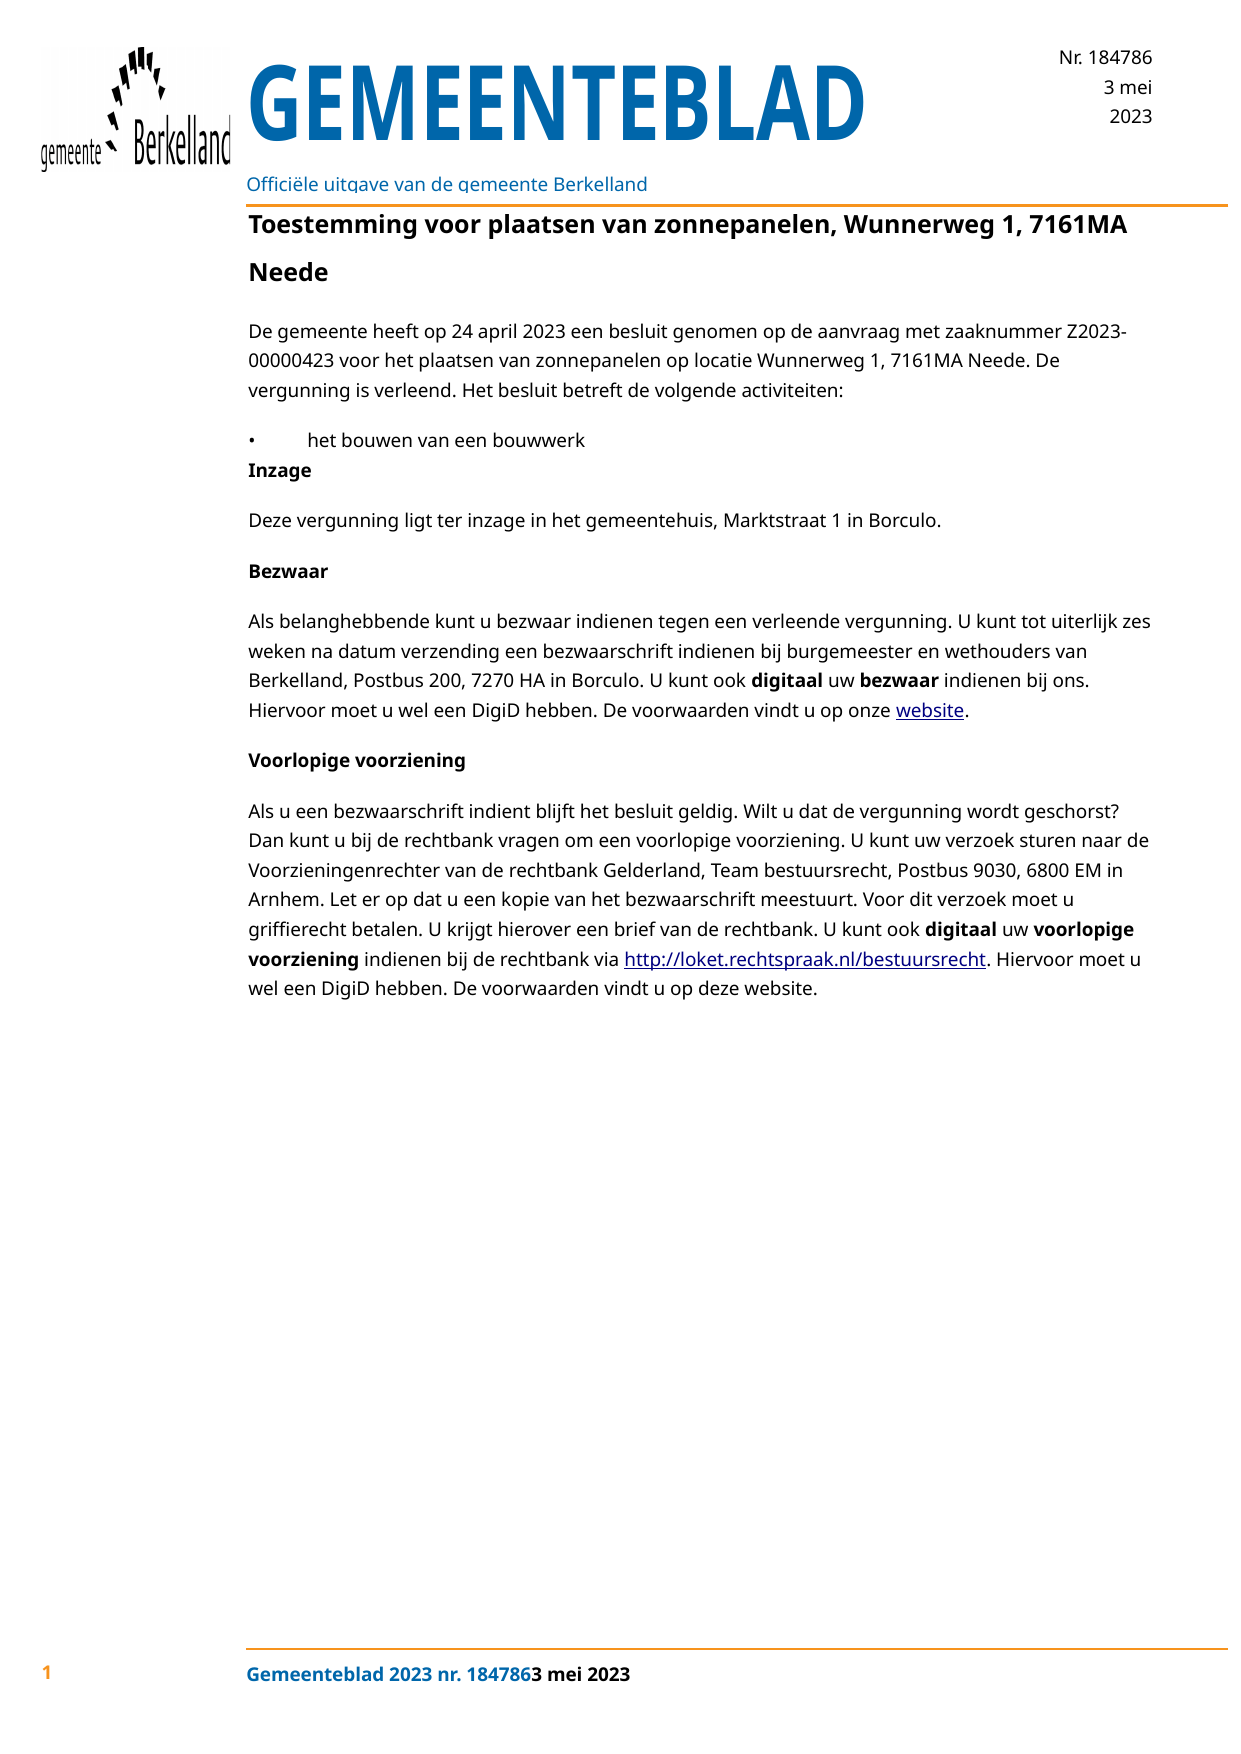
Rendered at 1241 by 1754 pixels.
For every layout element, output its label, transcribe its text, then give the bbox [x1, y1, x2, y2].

text Deze vergunning ligt ter inzage in het gemeentehuis, Marktstraat 1 in Borculo. [248, 507, 1152, 533]
text Toestemming voor plaatsen van zonnepanelen, Wunnerweg 1, 7161MA Neede [248, 207, 1152, 288]
text Inzage [248, 457, 1152, 483]
picture [41, 47, 231, 172]
text Als belanghebbende kunt u bezwaar indienen tegen een verleende vergunning. U kunt tot uiterlijk zes weken na datum verzending een bezwaarschrift indienen bij burgemeester en wethouders van Berkelland, Postbus 200, 7270 HA in Borculo. U kunt ook digitaal uw bezwaar indienen bij ons. Hiervoor moet u wel een DigiD hebben. De voorwaarden vindt u op onze website. [248, 608, 1152, 723]
text Bezwaar [248, 558, 1152, 584]
text De gemeente heeft op 24 april 2023 een besluit genomen op de aanvraag met zaaknummer Z2023-00000423 voor het plaatsen van zonnepanelen op locatie Wunnerweg 1, 7161MA Neede. De vergunning is verleend. Het besluit betreft de volgende activiteiten: [248, 318, 1152, 403]
list het bouwen van een bouwwerk [248, 427, 1152, 453]
text Als u een bezwaarschrift indient blijft het besluit geldig. Wilt u dat de vergunning wordt geschorst? Dan kunt u bij de rechtbank vragen om een voorlopige voorziening. U kunt uw verzoek sturen naar de Voorzieningenrechter van de rechtbank Gelderland, Team bestuursrecht, Postbus 9030, 6800 EM in Arnhem. Let er op dat u een kopie van het bezwaarschrift meestuurt. Voor dit verzoek moet u griffierecht betalen. U krijgt hierover een brief van de rechtbank. U kunt ook digitaal uw voorlopige voorziening indienen bij de rechtbank via http://loket.rechtspraak.nl/bestuursrecht. Hiervoor moet u wel een DigiD hebben. De voorwaarden vindt u op deze website. [248, 798, 1152, 1001]
text Voorlopige voorziening [248, 747, 1152, 773]
